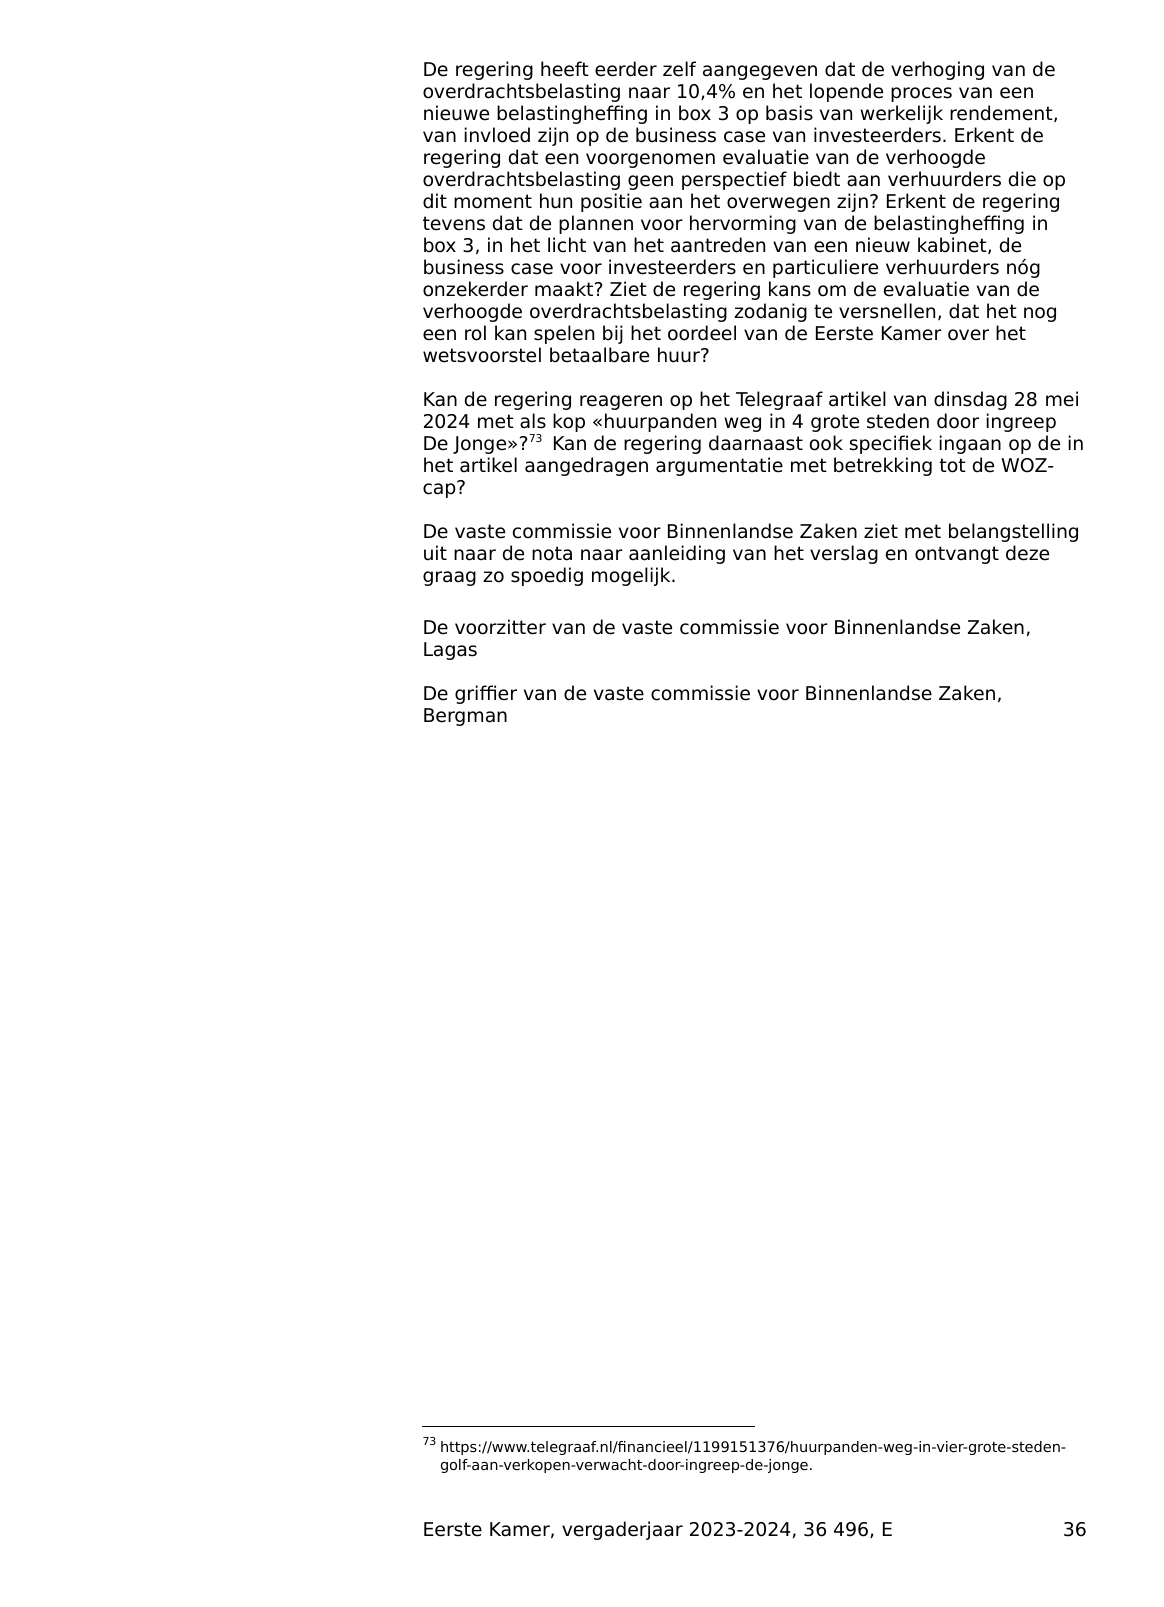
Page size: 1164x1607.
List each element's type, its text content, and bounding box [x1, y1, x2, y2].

text De voorzitter van de vaste commissie voor Binnenlandse Zaken, Lagas [422, 617, 1087, 661]
text De griffier van de vaste commissie voor Binnenlandse Zaken, Bergman [422, 683, 1087, 727]
text https://www.telegraaf.nl/financieel/1199151376/huurpanden-weg-in-vier-grote-steden-golf-aan-verkopen-verwacht-door-ingreep-de-jonge. [422, 1435, 1087, 1474]
text De regering heeft eerder zelf aangegeven dat de verhoging van de overdrachtsbelasting naar 10,4% en het lopende proces van een nieuwe belastingheffing in box 3 op basis van werkelijk rendement, van invloed zijn op de business case van investeerders. Erkent de regering dat een voorgenomen evaluatie van de verhoogde overdrachtsbelasting geen perspectief biedt aan verhuurders die op dit moment hun positie aan het overwegen zijn? Erkent de regering tevens dat de plannen voor hervorming van de belastingheffing in box 3, in het licht van het aantreden van een nieuw kabinet, de business case voor investeerders en particuliere verhuurders nóg onzekerder maakt? Ziet de regering kans om de evaluatie van de verhoogde overdrachtsbelasting zodanig te versnellen, dat het nog een rol kan spelen bij het oordeel van de Eerste Kamer over het wetsvoorstel betaalbare huur? [422, 59, 1087, 367]
text De vaste commissie voor Binnenlandse Zaken ziet met belangstelling uit naar de nota naar aanleiding van het verslag en ontvangt deze graag zo spoedig mogelijk. [422, 521, 1087, 587]
text Kan de regering reageren op het Telegraaf artikel van dinsdag 28 mei 2024 met als kop «huurpanden weg in 4 grote steden door ingreep De Jonge»? Kan de regering daarnaast ook specifiek ingaan op de in het artikel aangedragen argumentatie met betrekking tot de WOZ-cap? [422, 389, 1087, 499]
